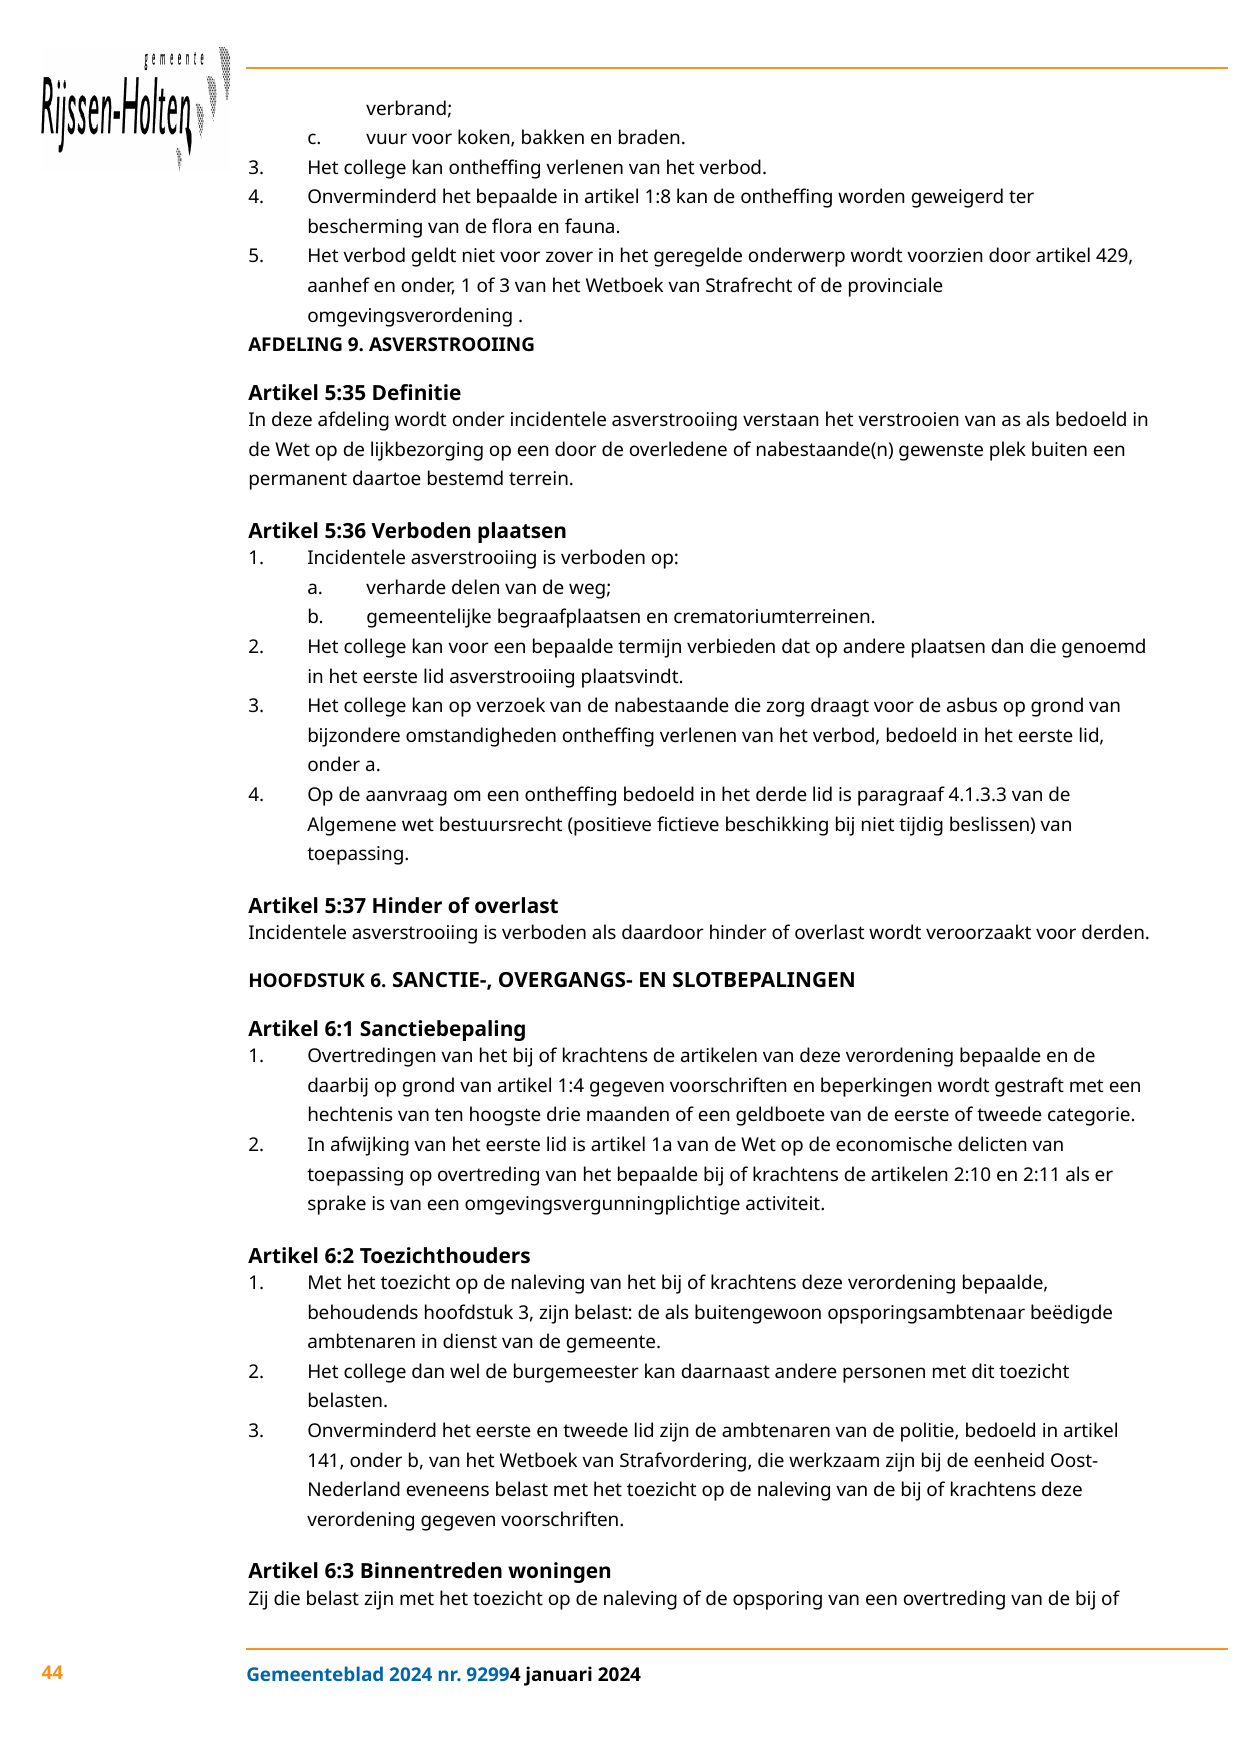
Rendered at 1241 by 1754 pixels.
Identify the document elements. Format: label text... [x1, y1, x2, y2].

list Het college dan wel de burgemeester kan daarnaast andere personen met dit toezicht belasten. [248, 1358, 1152, 1413]
text Artikel 5:36 Verboden plaatsen [248, 516, 1152, 544]
list Incidentele asverstrooiing is verboden op: [248, 544, 1152, 570]
list verbrand; [307, 95, 1152, 121]
list Het college kan ontheffing verlenen van het verbod. [248, 154, 1152, 180]
text Artikel 5:37 Hinder of overlast [248, 891, 1152, 919]
list Overtredingen van het bij of krachtens de artikelen van deze verordening bepaalde en de daarbij op grond van artikel 1:4 gegeven voorschriften en beperkingen wordt gestraft met een hechtenis van ten hoogste drie maanden of een geldboete van de eerste of tweede categorie. [248, 1042, 1152, 1127]
text Zij die belast zijn met het toezicht op de naleving of de opsporing van een overtreding van de bij of [248, 1585, 1152, 1611]
list In afwijking van het eerste lid is artikel 1a van de Wet op de economische delicten van toepassing op overtreding van het bepaalde bij of krachtens de artikelen 2:10 en 2:11 als er sprake is van een omgevingsvergunningplichtige activiteit. [248, 1131, 1152, 1216]
list vuur voor koken, bakken en braden. [307, 124, 1152, 150]
list Het college kan op verzoek van de nabestaande die zorg draagt voor de asbus op grond van bijzondere omstandigheden ontheffing verlenen van het verbod, bedoeld in het eerste lid, onder a. [248, 692, 1152, 777]
text Artikel 6:2 Toezichthouders [248, 1241, 1152, 1269]
list Het verbod geldt niet voor zover in het geregelde onderwerp wordt voorzien door artikel 429, aanhef en onder, 1 of 3 van het Wetboek van Strafrecht of de provinciale omgevingsverordening . [248, 243, 1152, 328]
text Incidentele asverstrooiing is verboden als daardoor hinder of overlast wordt veroorzaakt voor derden. [248, 919, 1152, 945]
text Artikel 5:35 Definitie [248, 378, 1152, 406]
list Het college kan voor een bepaalde termijn verbieden dat op andere plaatsen dan die genoemd in het eerste lid asverstrooiing plaatsvindt. [248, 633, 1152, 688]
text HOOFDSTUK 6. SANCTIE-, OVERGANGS- EN SLOTBEPALINGEN [248, 965, 1152, 993]
list Onverminderd het bepaalde in artikel 1:8 kan de ontheffing worden geweigerd ter bescherming van de flora en fauna. [248, 183, 1152, 239]
list Op de aanvraag om een ontheffing bedoeld in het derde lid is paragraaf 4.1.3.3 van de Algemene wet bestuursrecht (positieve fictieve beschikking bij niet tijdig beslissen) van toepassing. [248, 781, 1152, 866]
text AFDELING 9. ASVERSTROOIING [248, 331, 1152, 357]
text Artikel 6:1 Sanctiebepaling [248, 1014, 1152, 1042]
text Artikel 6:3 Binnentreden woningen [248, 1556, 1152, 1585]
list Onverminderd het eerste en tweede lid zijn de ambtenaren van de politie, bedoeld in artikel 141, onder b, van het Wetboek van Strafvordering, die werkzaam zijn bij de eenheid Oost-Nederland eveneens belast met het toezicht op de naleving van de bij of krachtens deze verordening gegeven voorschriften. [248, 1417, 1152, 1532]
picture [41, 47, 231, 172]
list gemeentelijke begraafplaatsen en crematoriumterreinen. [307, 604, 1152, 629]
list Met het toezicht op de naleving van het bij of krachtens deze verordening bepaalde, behoudends hoofdstuk 3, zijn belast: de als buitengewoon opsporingsambtenaar beëdigde ambtenaren in dienst van de gemeente. [248, 1269, 1152, 1354]
list verharde delen van de weg; [307, 574, 1152, 600]
text In deze afdeling wordt onder incidentele asverstrooiing verstaan het verstrooien van as als bedoeld in de Wet op de lijkbezorging op een door de overledene of nabestaande(n) gewenste plek buiten een permanent daartoe bestemd terrein. [248, 406, 1152, 491]
